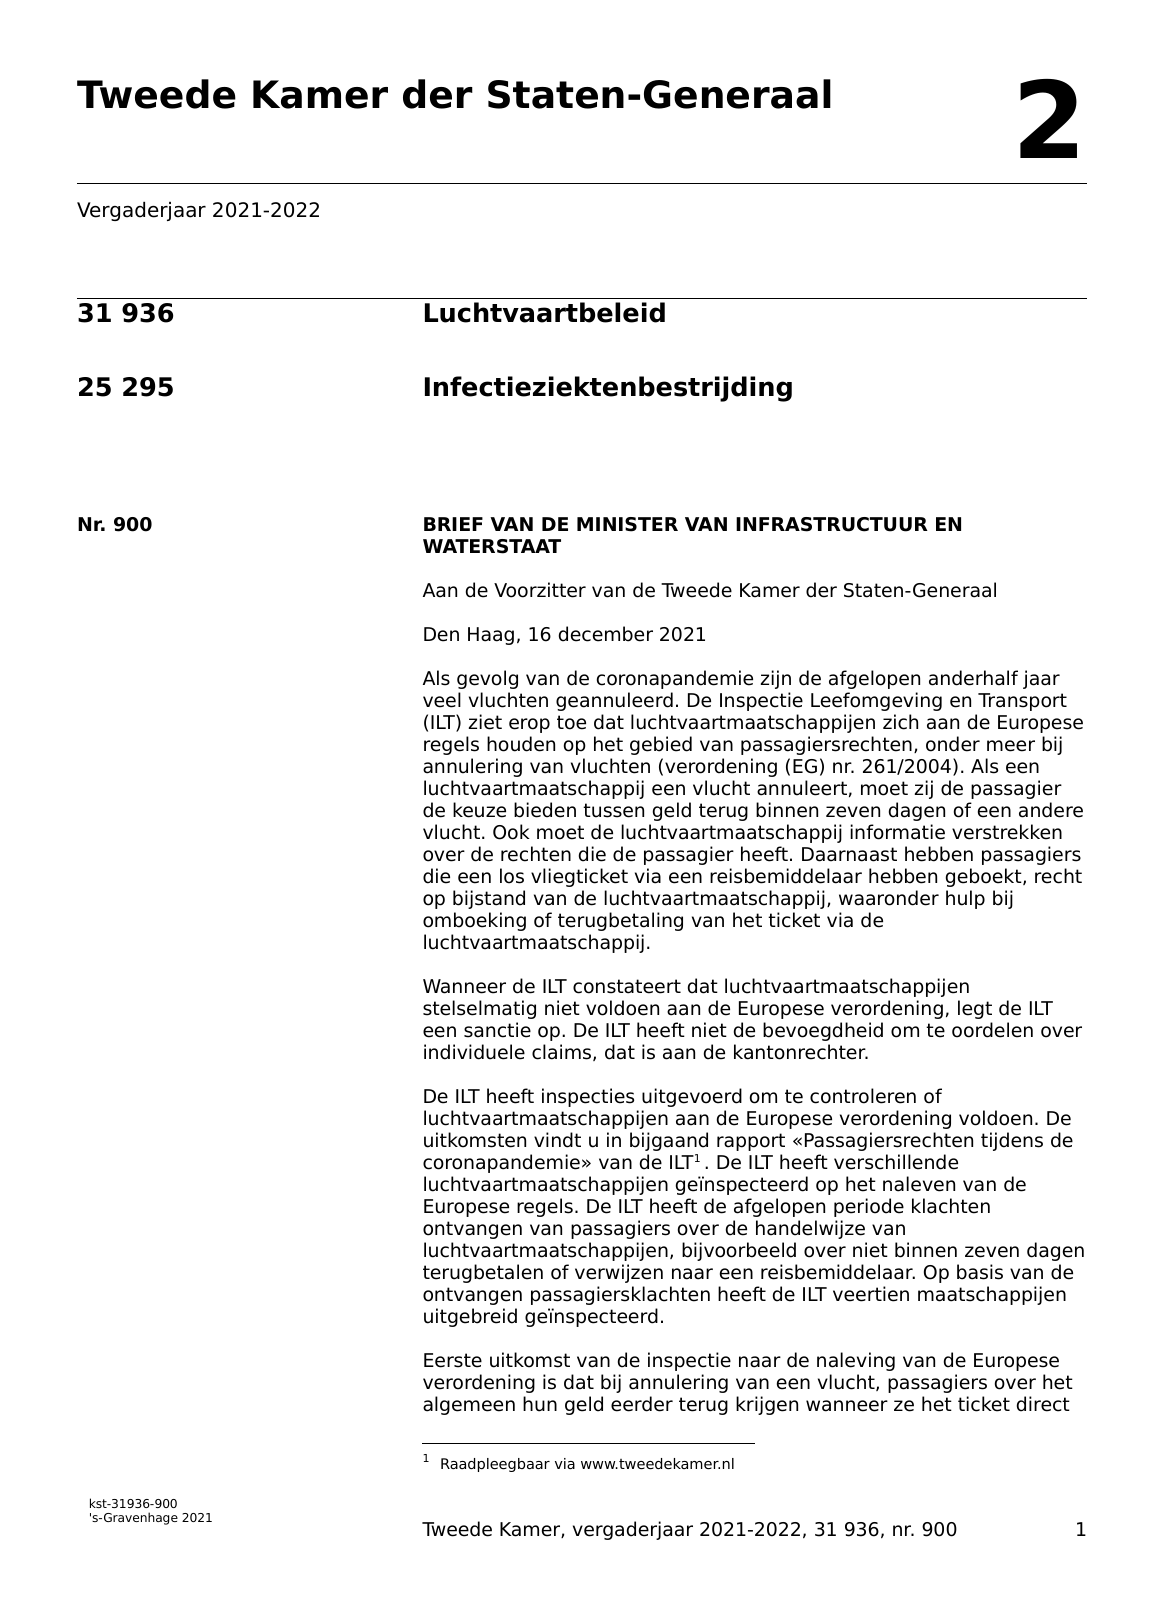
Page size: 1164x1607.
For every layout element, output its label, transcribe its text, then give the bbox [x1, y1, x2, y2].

text Raadpleegbaar via www.tweedekamer.nl [422, 1452, 1087, 1474]
text Eerste uitkomst van de inspectie naar de naleving van de Europese verordening is dat bij annulering van een vlucht, passagiers over het algemeen hun geld eerder terug krijgen wanneer ze het ticket direct [422, 1350, 1087, 1416]
text Als gevolg van de coronapandemie zijn de afgelopen anderhalf jaar veel vluchten geannuleerd. De Inspectie Leefomgeving en Transport (ILT) ziet erop toe dat luchtvaartmaatschappijen zich aan de Europese regels houden op het gebied van passagiersrechten, onder meer bij annulering van vluchten (verordening (EG) nr. 261/2004). Als een luchtvaartmaatschappij een vlucht annuleert, moet zij de passagier de keuze bieden tussen geld terug binnen zeven dagen of een andere vlucht. Ook moet de luchtvaartmaatschappij informatie verstrekken over de rechten die de passagier heeft. Daarnaast hebben passagiers die een los vliegticket via een reisbemiddelaar hebben geboekt, recht op bijstand van de luchtvaartmaatschappij, waaronder hulp bij omboeking of terugbetaling van het ticket via de luchtvaartmaatschappij. [422, 668, 1087, 954]
text De ILT heeft inspecties uitgevoerd om te controleren of luchtvaartmaatschappijen aan de Europese verordening voldoen. De uitkomsten vindt u in bijgaand rapport «Passagiersrechten tijdens de coronapandemie» van de ILT. De ILT heeft verschillende luchtvaartmaatschappijen geïnspecteerd op het naleven van de Europese regels. De ILT heeft de afgelopen periode klachten ontvangen van passagiers over de handelwijze van luchtvaartmaatschappijen, bijvoorbeeld over niet binnen zeven dagen terugbetalen of verwijzen naar een reisbemiddelaar. Op basis van de ontvangen passagiersklachten heeft de ILT veertien maatschappijen uitgebreid geïnspecteerd. [422, 1086, 1087, 1328]
text 's-Gravenhage 2021 [88, 1511, 323, 1525]
table_header Tweede Kamer der Staten-Generaal [77, 59, 886, 183]
subtitle 25 295 Infectieziektenbestrijding [77, 373, 1087, 403]
text Wanneer de ILT constateert dat luchtvaartmaatschappijen stelselmatig niet voldoen aan de Europese verordening, legt de ILT een sanctie op. De ILT heeft niet de bevoegdheid om te oordelen over individuele claims, dat is aan de kantonrechter. [422, 976, 1087, 1064]
table_header 2 [886, 59, 1087, 183]
text Aan de Voorzitter van de Tweede Kamer der Staten-Generaal [422, 580, 1087, 602]
subtitle 31 936 Luchtvaartbeleid [77, 299, 1087, 329]
text kst-31936-900 [88, 1497, 323, 1511]
table_cell Vergaderjaar 2021-2022 [77, 184, 1087, 298]
subtitle Nr. 900 BRIEF VAN DE MINISTER VAN INFRASTRUCTUUR EN WATERSTAAT [77, 514, 1087, 558]
text Den Haag, 16 december 2021 [422, 624, 1087, 646]
